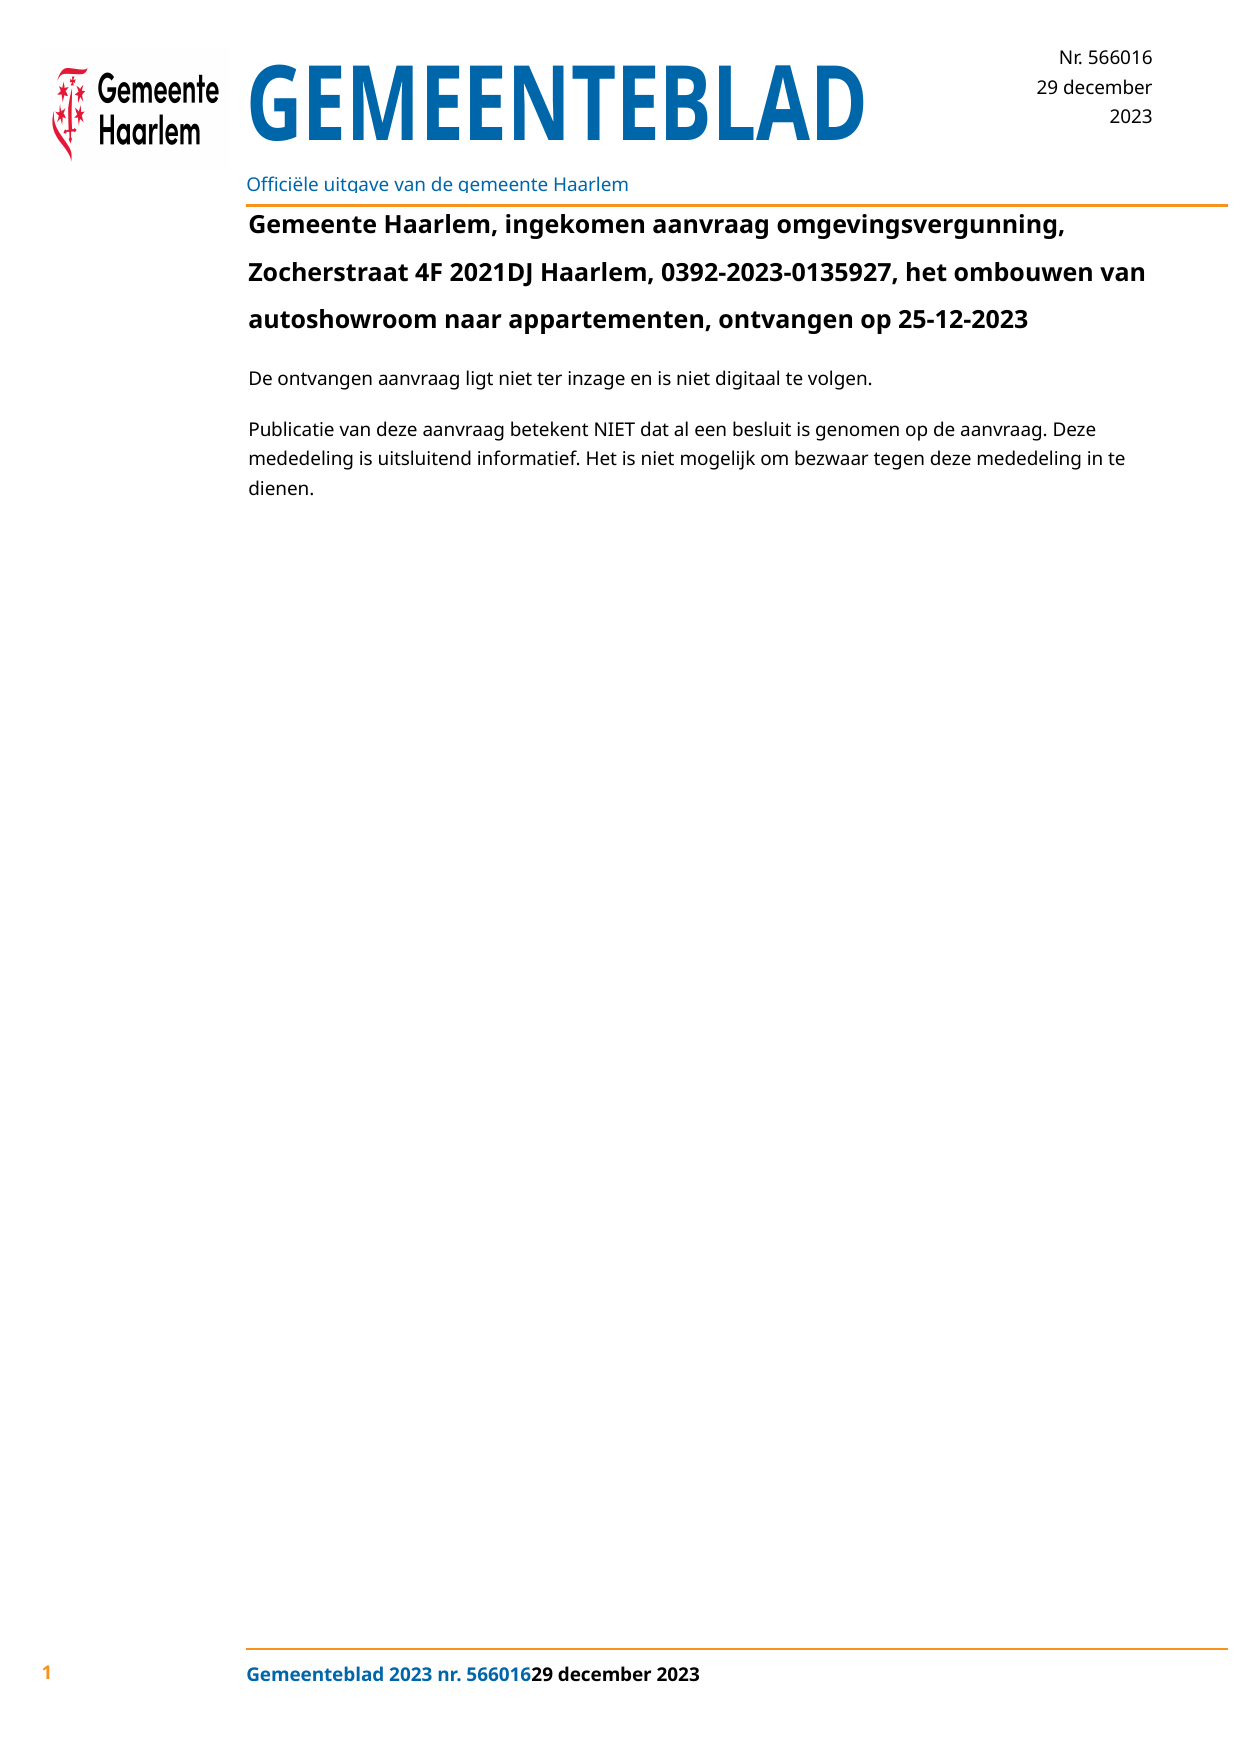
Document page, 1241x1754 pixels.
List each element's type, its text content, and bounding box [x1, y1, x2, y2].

picture [41, 47, 231, 172]
text Gemeente Haarlem, ingekomen aanvraag omgevingsvergunning, Zocherstraat 4F 2021DJ Haarlem, 0392-2023-0135927, het ombouwen van autoshowroom naar appartementen, ontvangen op 25-12-2023 [248, 207, 1152, 336]
text Publicatie van deze aanvraag betekent NIET dat al een besluit is genomen op de aanvraag. Deze mededeling is uitsluitend informatief. Het is niet mogelijk om bezwaar tegen deze mededeling in te dienen. [248, 416, 1152, 501]
text De ontvangen aanvraag ligt niet ter inzage en is niet digitaal te volgen. [248, 366, 1152, 391]
